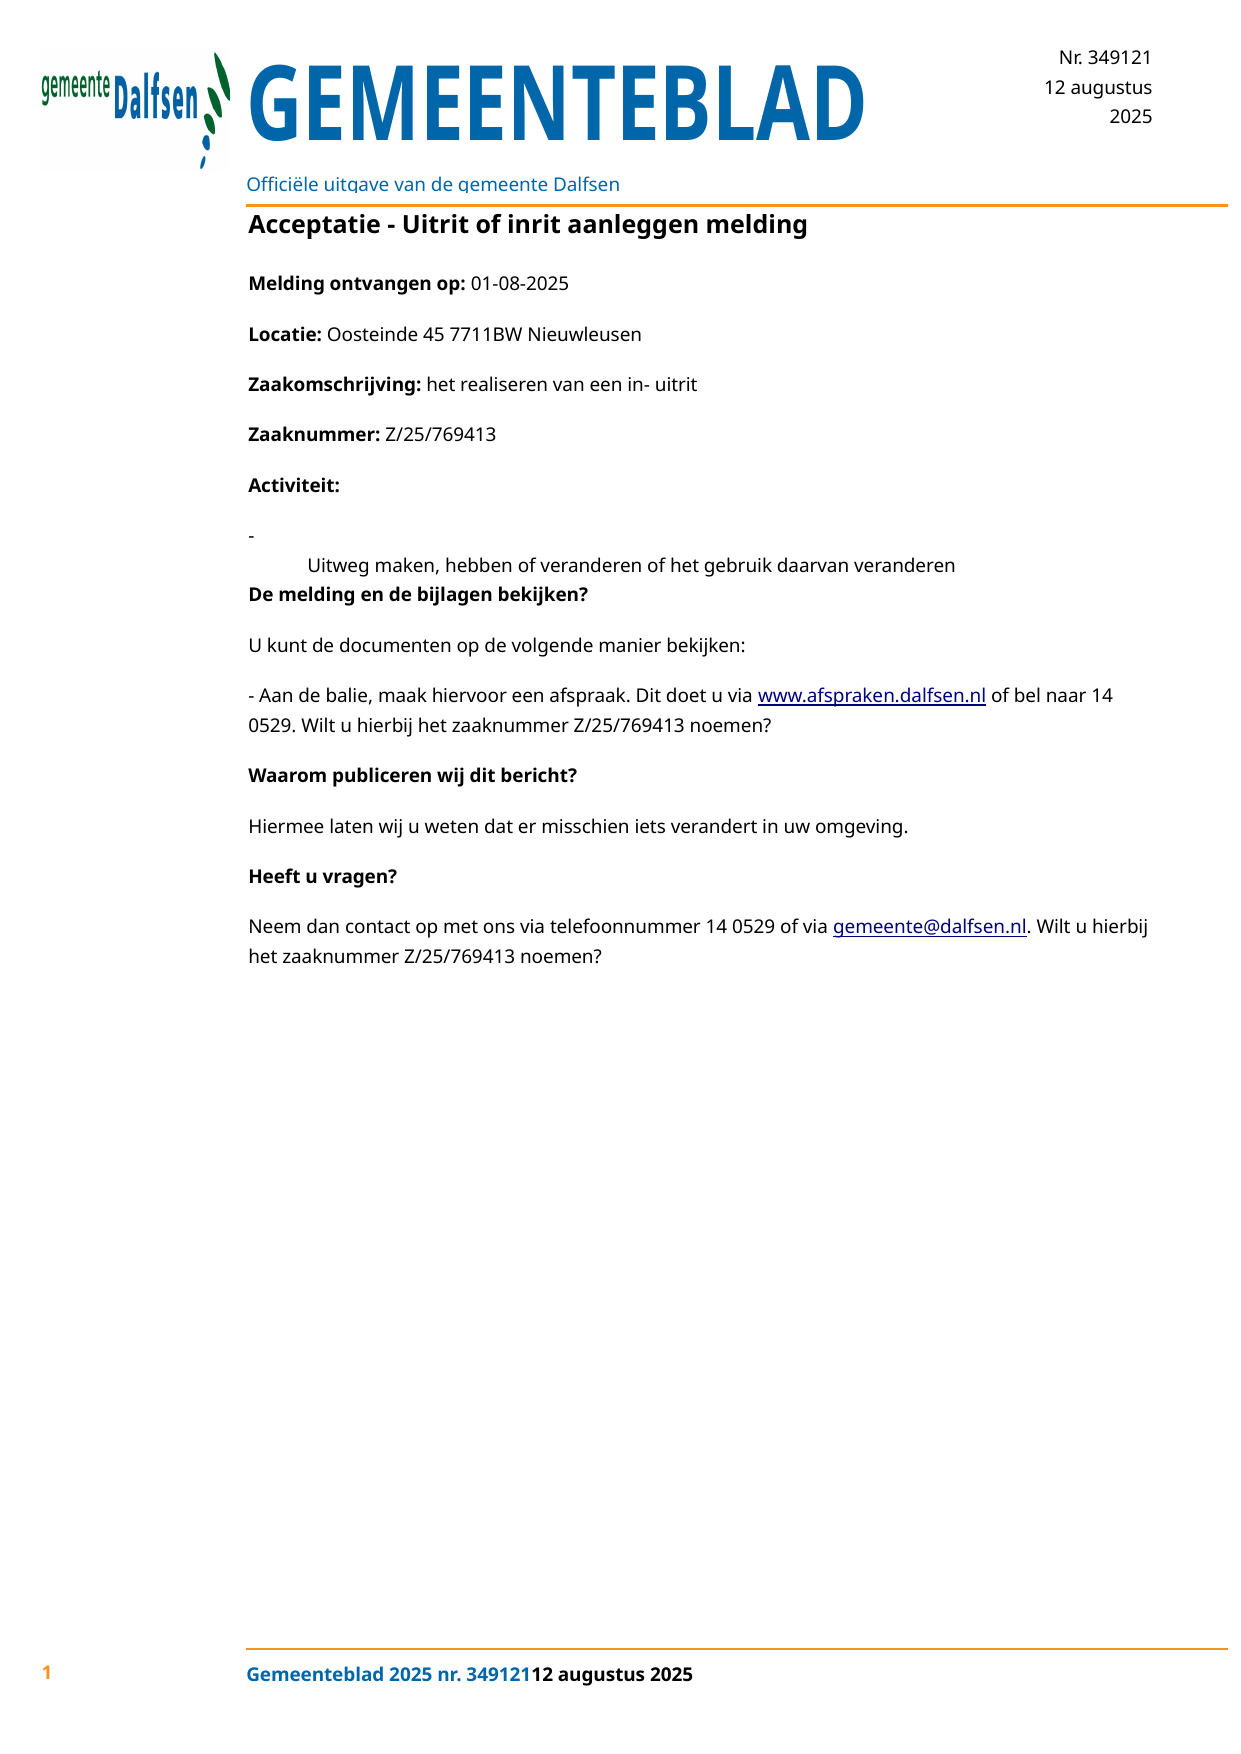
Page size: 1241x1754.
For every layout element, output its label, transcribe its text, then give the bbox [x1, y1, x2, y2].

text De melding en de bijlagen bekijken? [248, 582, 1152, 607]
text U kunt de documenten op de volgende manier bekijken: [248, 632, 1152, 658]
picture [41, 47, 231, 172]
text Zaaknummer: Z/25/769413 [248, 422, 1152, 447]
text - Aan de balie, maak hiervoor een afspraak. Dit doet u via www.afspraken.dalfsen.nl of bel naar 14 0529. Wilt u hierbij het zaaknummer Z/25/769413 noemen? [248, 682, 1152, 738]
text Locatie: Oosteinde 45 7711BW Nieuwleusen [248, 321, 1152, 346]
text Neem dan contact op met ons via telefoonnummer 14 0529 of via gemeente@dalfsen.nl. Wilt u hierbij het zaaknummer Z/25/769413 noemen? [248, 914, 1152, 969]
text Waarom publiceren wij dit bericht? [248, 762, 1152, 788]
text Activiteit: [248, 472, 1152, 498]
text Heeft u vragen? [248, 863, 1152, 889]
text Zaakomschrijving: het realiseren van een in- uitrit [248, 371, 1152, 397]
list Uitweg maken, hebben of veranderen of het gebruik daarvan veranderen [248, 552, 1152, 578]
text Melding ontvangen op: 01-08-2025 [248, 270, 1152, 296]
text Hiermee laten wij u weten dat er misschien iets verandert in uw omgeving. [248, 813, 1152, 838]
text Acceptatie - Uitrit of inrit aanleggen melding [248, 207, 1152, 241]
